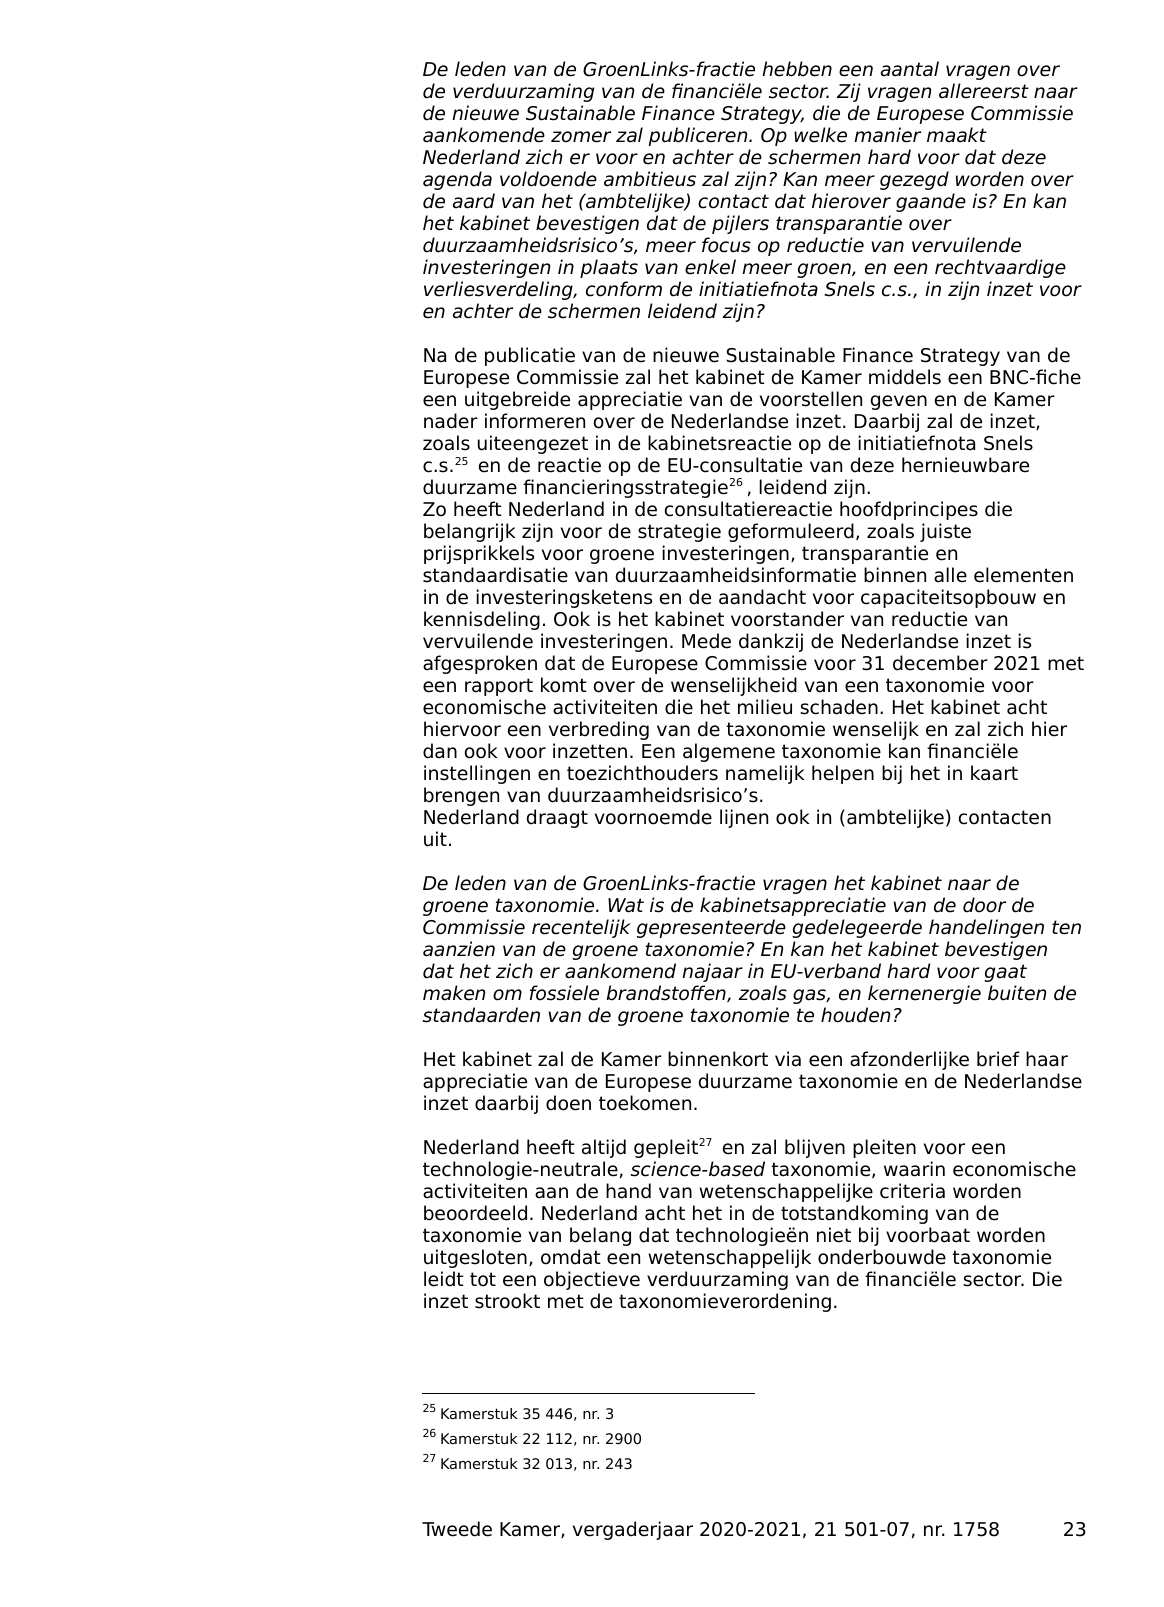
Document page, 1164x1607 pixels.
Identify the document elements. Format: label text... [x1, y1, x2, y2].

text Kamerstuk 22 112, nr. 2900 [422, 1427, 1087, 1449]
text Kamerstuk 32 013, nr. 243 [422, 1452, 1087, 1474]
text Het kabinet zal de Kamer binnenkort via een afzonderlijke brief haar appreciatie van de Europese duurzame taxonomie en de Nederlandse inzet daarbij doen toekomen. [422, 1049, 1087, 1115]
text De leden van de GroenLinks-fractie vragen het kabinet naar de groene taxonomie. Wat is de kabinetsappreciatie van de door de Commissie recentelijk gepresenteerde gedelegeerde handelingen ten aanzien van de groene taxonomie? En kan het kabinet bevestigen dat het zich er aankomend najaar in EU-verband hard voor gaat maken om fossiele brandstoffen, zoals gas, en kernenergie buiten de standaarden van de groene taxonomie te houden? [422, 873, 1087, 1027]
text De leden van de GroenLinks-fractie hebben een aantal vragen over de verduurzaming van de financiële sector. Zij vragen allereerst naar de nieuwe Sustainable Finance Strategy, die de Europese Commissie aankomende zomer zal publiceren. Op welke manier maakt Nederland zich er voor en achter de schermen hard voor dat deze agenda voldoende ambitieus zal zijn? Kan meer gezegd worden over de aard van het (ambtelijke) contact dat hierover gaande is? En kan het kabinet bevestigen dat de pijlers transparantie over duurzaamheidsrisico’s, meer focus op reductie van vervuilende investeringen in plaats van enkel meer groen, en een rechtvaardige verliesverdeling, conform de initiatiefnota Snels c.s., in zijn inzet voor en achter de schermen leidend zijn? [422, 59, 1087, 323]
text Nederland draagt voornoemde lijnen ook in (ambtelijke) contacten uit. [422, 807, 1087, 851]
text Zo heeft Nederland in de consultatiereactie hoofdprincipes die belangrijk zijn voor de strategie geformuleerd, zoals juiste prijsprikkels voor groene investeringen, transparantie en standaardisatie van duurzaamheidsinformatie binnen alle elementen in de investeringsketens en de aandacht voor capaciteitsopbouw en kennisdeling. Ook is het kabinet voorstander van reductie van vervuilende investeringen. Mede dankzij de Nederlandse inzet is afgesproken dat de Europese Commissie voor 31 december 2021 met een rapport komt over de wenselijkheid van een taxonomie voor economische activiteiten die het milieu schaden. Het kabinet acht hiervoor een verbreding van de taxonomie wenselijk en zal zich hier dan ook voor inzetten. Een algemene taxonomie kan financiële instellingen en toezichthouders namelijk helpen bij het in kaart brengen van duurzaamheidsrisico’s. [422, 499, 1087, 807]
text Kamerstuk 35 446, nr. 3 [422, 1402, 1087, 1424]
text Na de publicatie van de nieuwe Sustainable Finance Strategy van de Europese Commissie zal het kabinet de Kamer middels een BNC-fiche een uitgebreide appreciatie van de voorstellen geven en de Kamer nader informeren over de Nederlandse inzet. Daarbij zal de inzet, zoals uiteengezet in de kabinetsreactie op de initiatiefnota Snels c.s. en de reactie op de EU-consultatie van deze hernieuwbare duurzame financieringsstrategie, leidend zijn. [422, 345, 1087, 499]
text Nederland heeft altijd gepleit en zal blijven pleiten voor een technologie-neutrale, science-based taxonomie, waarin economische activiteiten aan de hand van wetenschappelijke criteria worden beoordeeld. Nederland acht het in de totstandkoming van de taxonomie van belang dat technologieën niet bij voorbaat worden uitgesloten, omdat een wetenschappelijk onderbouwde taxonomie leidt tot een objectieve verduurzaming van de financiële sector. Die inzet strookt met de taxonomieverordening. [422, 1137, 1087, 1313]
